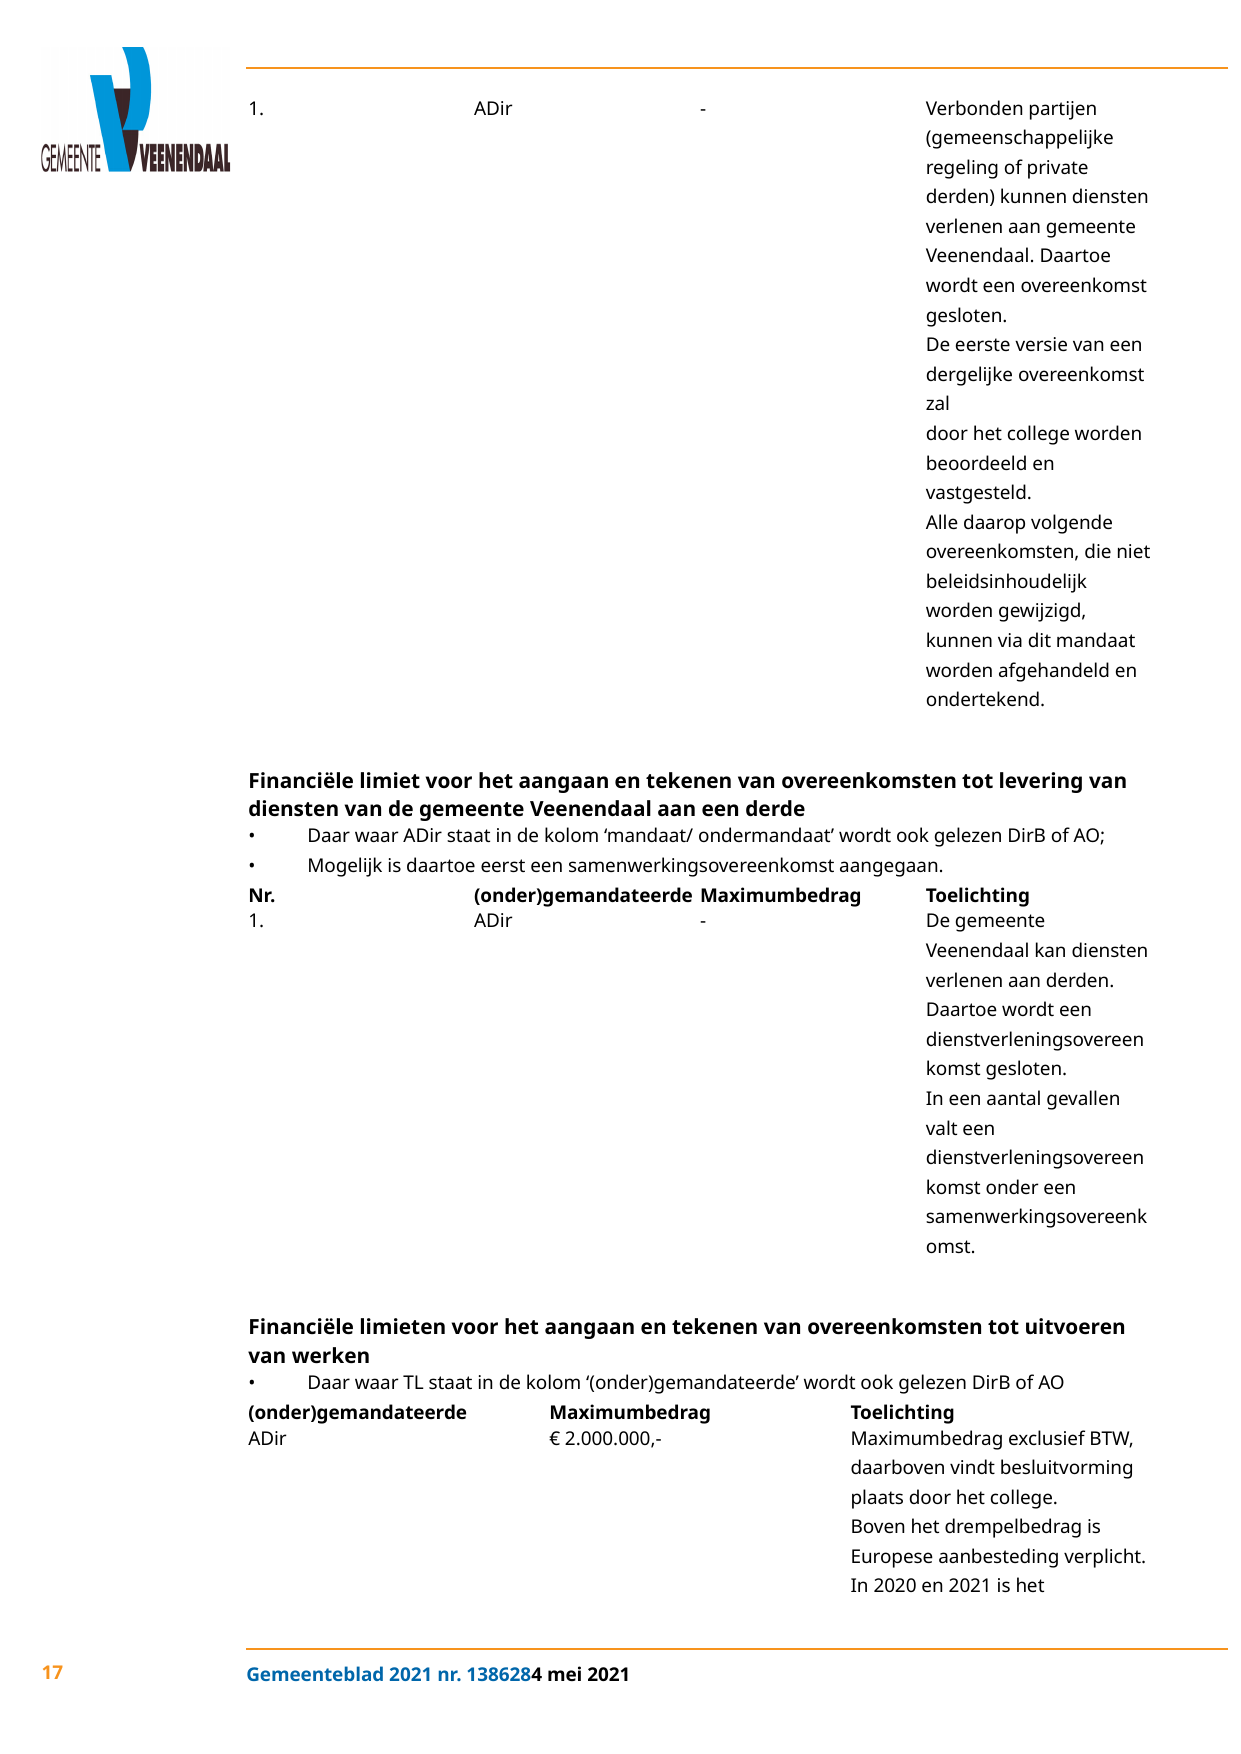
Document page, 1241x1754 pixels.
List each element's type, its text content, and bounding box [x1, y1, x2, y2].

table_cell De gemeente Veenendaal kan diensten verlenen aan derden. Daartoe wordt een dienstverleningsovereenkomst gesloten. In een aantal gevallen valt een dienstverleningsovereenkomst onder een samenwerkingsovereenkomst. [926, 908, 1152, 1259]
table_cell - [700, 908, 926, 1259]
table_cell ADir [248, 1425, 549, 1598]
table_cell Maximumbedrag exclusief BTW, daarboven vindt besluitvorming plaats door het college. Boven het drempelbedrag is Europese aanbesteding verplicht. In 2020 en 2021 is het [850, 1425, 1152, 1598]
table_cell - [700, 95, 926, 712]
table_header Toelichting [850, 1399, 1152, 1425]
picture [41, 47, 130, 172]
table_cell 1. [248, 908, 474, 1259]
table_header (onder)gemandateerde [474, 882, 700, 908]
table_cell ADir [474, 95, 700, 712]
list Mogelijk is daartoe eerst een samenwerkingsovereenkomst aangegaan. [248, 852, 1152, 878]
list Daar waar ADir staat in de kolom ‘mandaat/ ondermandaat’ wordt ook gelezen DirB of AO; [248, 823, 1152, 848]
table_cell ADir [474, 908, 700, 1259]
table_header Toelichting [926, 882, 1152, 908]
table_cell Verbonden partijen (gemeenschappelijke regeling of private derden) kunnen diensten verlenen aan gemeente Veenendaal. Daartoe wordt een overeenkomst gesloten. De eerste versie van een dergelijke overeenkomst zal door het college worden beoordeeld en vastgesteld. Alle daarop volgende overeenkomsten, die niet beleidsinhoudelijk worden gewijzigd, kunnen via dit mandaat worden afgehandeld en ondertekend. [926, 95, 1152, 712]
table_header Nr. [248, 882, 474, 908]
text Financiële limieten voor het aangaan en tekenen van overeenkomsten tot uitvoeren van werken [248, 1312, 1152, 1369]
picture [123, 47, 231, 172]
table_header Maximumbedrag [700, 882, 926, 908]
list Daar waar TL staat in de kolom ‘(onder)gemandateerde’ wordt ook gelezen DirB of AO [248, 1369, 1152, 1395]
table_header (onder)gemandateerde [248, 1399, 549, 1425]
table_cell [248, 95, 474, 712]
table_cell € 2.000.000,- [549, 1425, 850, 1598]
text Financiële limiet voor het aangaan en tekenen van overeenkomsten tot levering van diensten van de gemeente Veenendaal aan een derde [248, 766, 1152, 823]
table_header Maximumbedrag [549, 1399, 850, 1425]
